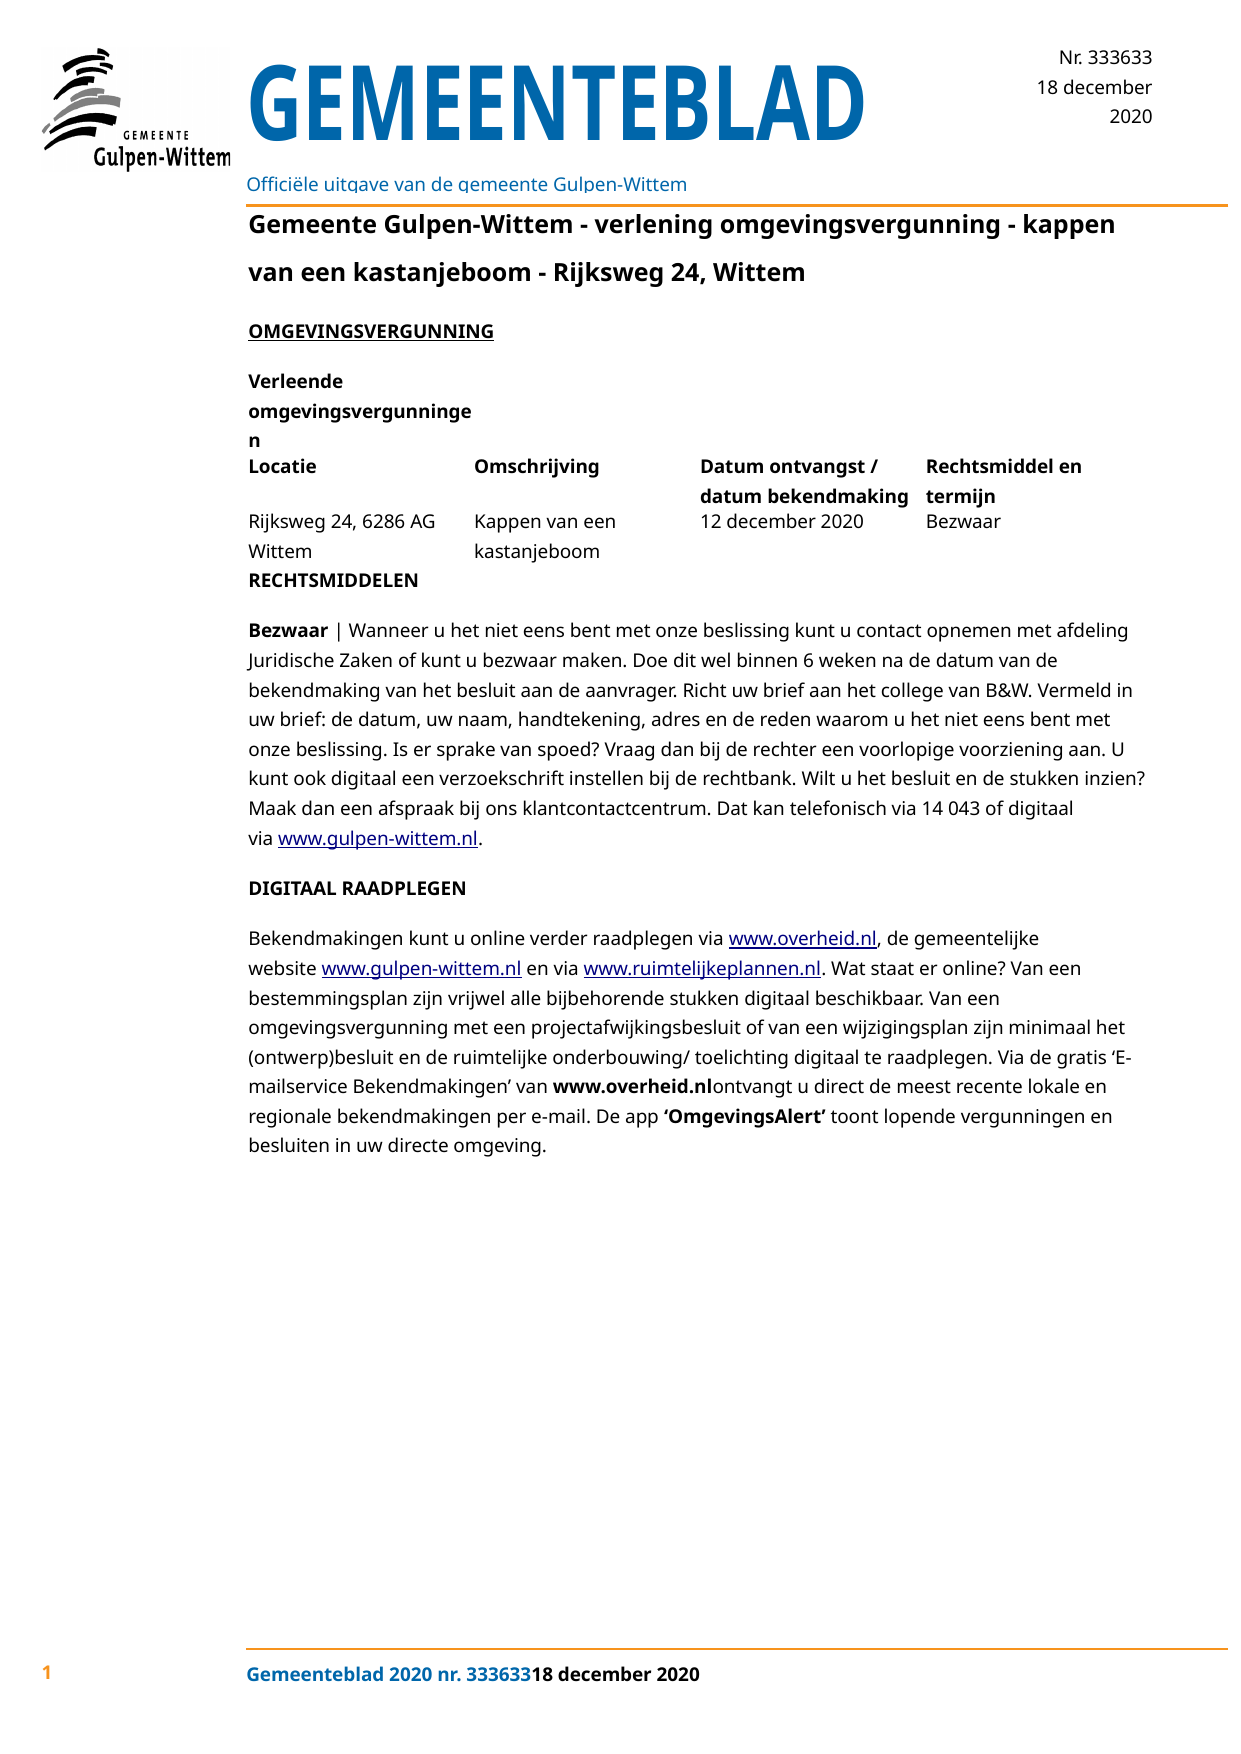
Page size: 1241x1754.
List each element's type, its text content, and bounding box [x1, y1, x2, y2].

table_cell Datum ontvangst / datum bekendmaking [700, 453, 926, 509]
table_cell Locatie [248, 453, 474, 509]
table_cell Rijksweg 24, 6286 AG Wittem [248, 509, 474, 564]
text Bezwaar | Wanneer u het niet eens bent met onze beslissing kunt u contact opnemen met afdeling Juridische Zaken of kunt u bezwaar maken. Doe dit wel binnen 6 weken na de datum van de bekendmaking van het besluit aan de aanvrager. Richt uw brief aan het college van B&W. Vermeld in uw brief: de datum, uw naam, handtekening, adres en de reden waarom u het niet eens bent met onze beslissing. Is er sprake van spoed? Vraag dan bij de rechter een voorlopige voorziening aan. U kunt ook digitaal een verzoekschrift instellen bij de rechtbank. Wilt u het besluit en de stukken inzien? Maak dan een afspraak bij ons klantcontactcentrum. Dat kan telefonisch via 14 043 of digitaal via www.gulpen-wittem.nl. [248, 618, 1152, 850]
text Gemeente Gulpen-Wittem - verlening omgevingsvergunning - kappen van een kastanjeboom - Rijksweg 24, Wittem [248, 207, 1152, 288]
table_header [700, 369, 926, 453]
table_cell Bezwaar [926, 509, 1152, 564]
table_header [926, 369, 1152, 453]
text OMGEVINGSVERGUNNING [248, 318, 1152, 344]
table_cell Omschrijving [474, 453, 700, 509]
text DIGITAAL RAADPLEGEN [248, 875, 1152, 901]
table_header Verleende omgevingsvergunningen [248, 369, 474, 453]
table_cell Kappen van een kastanjeboom [474, 509, 700, 564]
table_header [474, 369, 700, 453]
picture [41, 47, 231, 172]
table_cell 12 december 2020 [700, 509, 926, 564]
text RECHTSMIDDELEN [248, 567, 1152, 593]
table_cell Rechtsmiddel en termijn [926, 453, 1152, 509]
text Bekendmakingen kunt u online verder raadplegen via www.overheid.nl, de gemeentelijke website www.gulpen-wittem.nl en via www.ruimtelijkeplannen.nl. Wat staat er online? Van een bestemmingsplan zijn vrijwel alle bijbehorende stukken digitaal beschikbaar. Van een omgevingsvergunning met een projectafwijkingsbesluit of van een wijzigingsplan zijn minimaal het (ontwerp)besluit en de ruimtelijke onderbouwing/ toelichting digitaal te raadplegen. Via de gratis ‘E-mailservice Bekendmakingen’ van www.overheid.nlontvangt u direct de meest recente lokale en regionale bekendmakingen per e-mail. De app ‘OmgevingsAlert’ toont lopende vergunningen en besluiten in uw directe omgeving. [248, 926, 1152, 1158]
